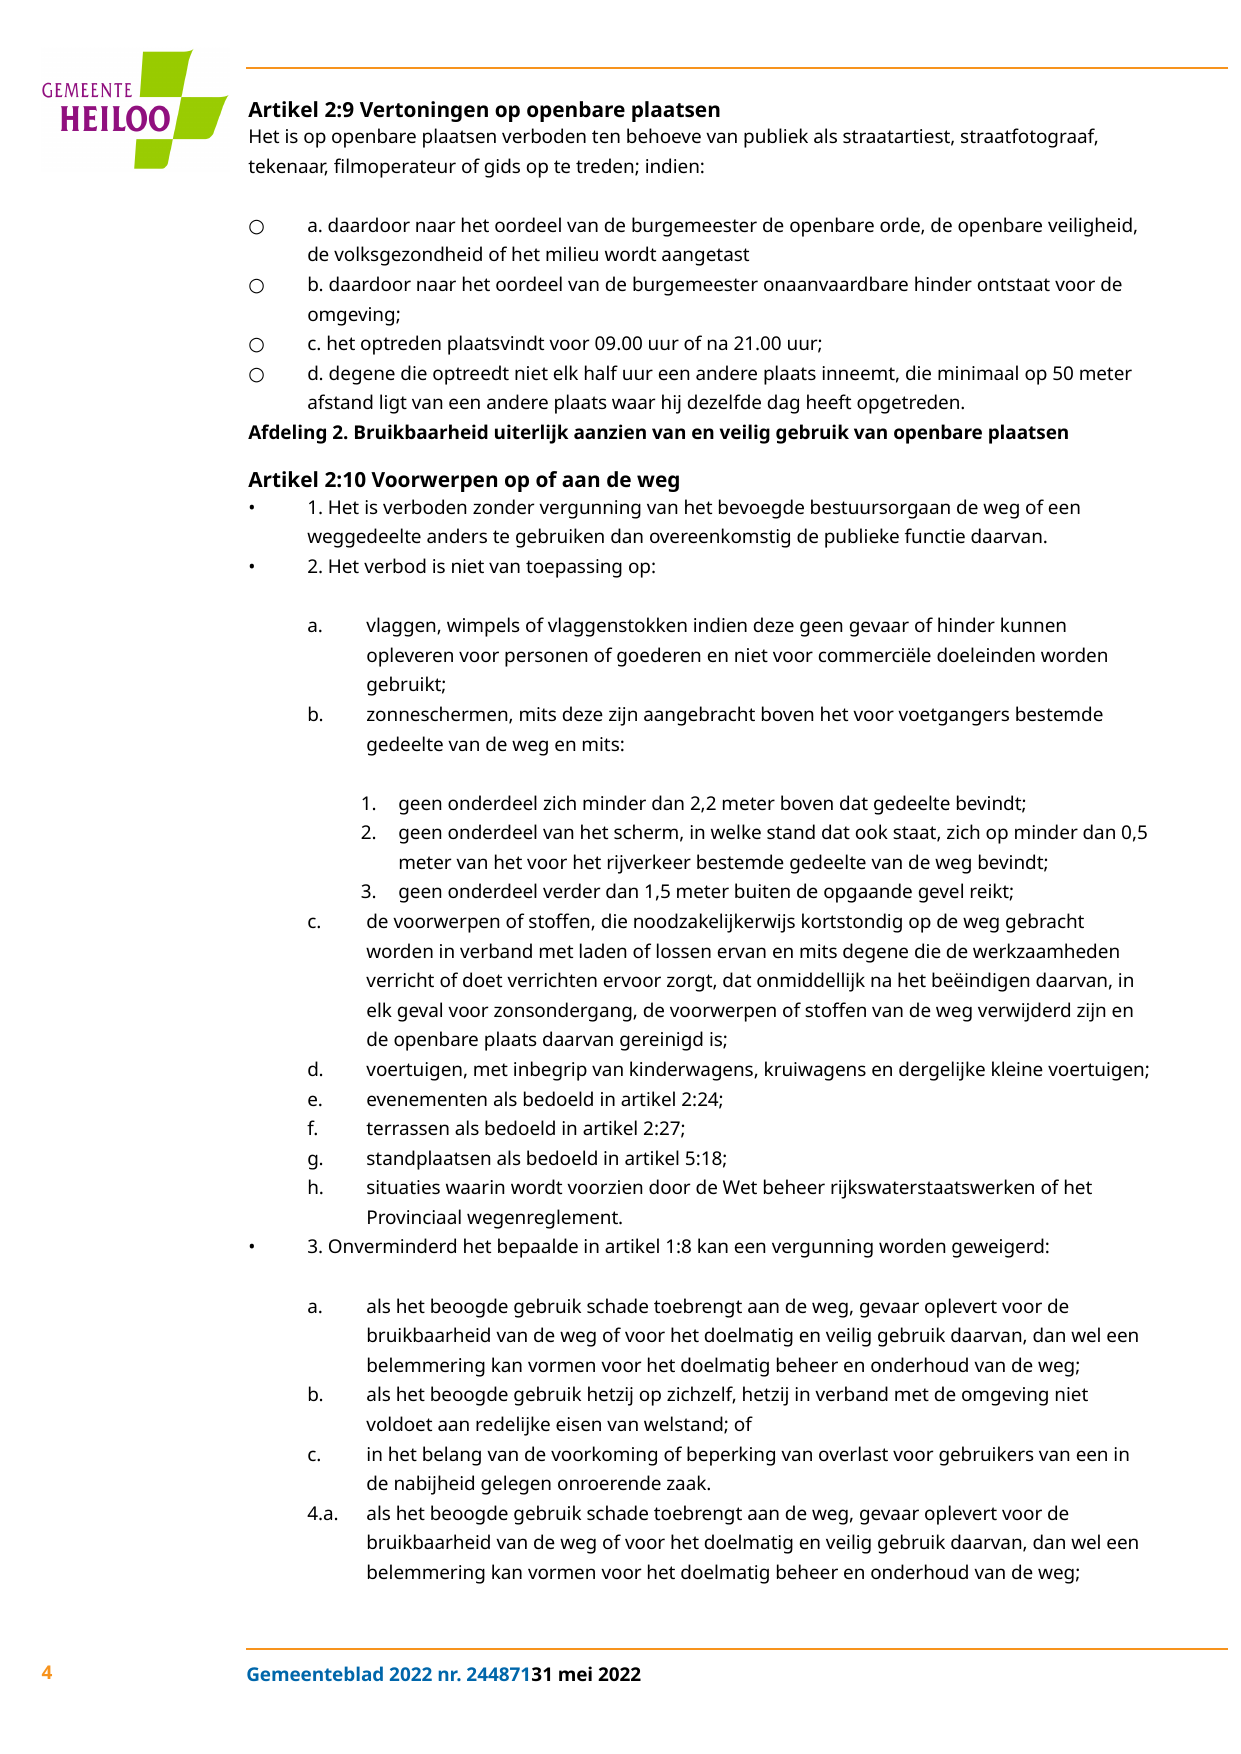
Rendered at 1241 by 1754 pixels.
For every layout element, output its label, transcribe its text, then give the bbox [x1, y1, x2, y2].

list terrassen als bedoeld in artikel 2:27; [307, 1115, 1152, 1141]
list vlaggen, wimpels of vlaggenstokken indien deze geen gevaar of hinder kunnen opleveren voor personen of goederen en niet voor commerciële doeleinden worden gebruikt; [307, 612, 1152, 697]
list evenementen als bedoeld in artikel 2:24; [307, 1086, 1152, 1111]
text Artikel 2:10 Voorwerpen op of aan de weg [248, 466, 1152, 494]
list als het beoogde gebruik schade toebrengt aan de weg, gevaar oplevert voor de bruikbaarheid van de weg of voor het doelmatig en veilig gebruik daarvan, dan wel een belemmering kan vormen voor het doelmatig beheer en onderhoud van de weg; [307, 1293, 1152, 1378]
list geen onderdeel zich minder dan 2,2 meter boven dat gedeelte bevindt; [361, 790, 1152, 816]
list 3. Onverminderd het bepaalde in artikel 1:8 kan een vergunning worden geweigerd: [248, 1234, 1152, 1259]
list de voorwerpen of stoffen, die noodzakelijkerwijs kortstondig op de weg gebracht worden in verband met laden of lossen ervan en mits degene die de werkzaamheden verricht of doet verrichten ervoor zorgt, dat onmiddellijk na het beëindigen daarvan, in elk geval voor zonsondergang, de voorwerpen of stoffen van de weg verwijderd zijn en de openbare plaats daarvan gereinigd is; [307, 908, 1152, 1052]
text Afdeling 2. Bruikbaarheid uiterlijk aanzien van en veilig gebruik van openbare plaatsen [248, 419, 1152, 445]
list b. daardoor naar het oordeel van de burgemeester onaanvaardbare hinder ontstaat voor de omgeving; [248, 271, 1152, 326]
list 2. Het verbod is niet van toepassing op: [248, 553, 1152, 579]
list 1. Het is verboden zonder vergunning van het bevoegde bestuursorgaan de weg of een weggedeelte anders te gebruiken dan overeenkomstig de publieke functie daarvan. [248, 494, 1152, 549]
list standplaatsen als bedoeld in artikel 5:18; [307, 1145, 1152, 1171]
list als het beoogde gebruik hetzij op zichzelf, hetzij in verband met de omgeving niet voldoet aan redelijke eisen van welstand; of [307, 1382, 1152, 1437]
list geen onderdeel verder dan 1,5 meter buiten de opgaande gevel reikt; [361, 879, 1152, 904]
list voertuigen, met inbegrip van kinderwagens, kruiwagens en dergelijke kleine voertuigen; [307, 1056, 1152, 1082]
list als het beoogde gebruik schade toebrengt aan de weg, gevaar oplevert voor de bruikbaarheid van de weg of voor het doelmatig en veilig gebruik daarvan, dan wel een belemmering kan vormen voor het doelmatig beheer en onderhoud van de weg; [307, 1500, 1152, 1585]
list d. degene die optreedt niet elk half uur een andere plaats inneemt, die minimaal op 50 meter afstand ligt van een andere plaats waar hij dezelfde dag heeft opgetreden. [248, 360, 1152, 415]
list zonneschermen, mits deze zijn aangebracht boven het voor voetgangers bestemde gedeelte van de weg en mits: [307, 701, 1152, 756]
list situaties waarin wordt voorzien door de Wet beheer rijkswaterstaatswerken of het Provinciaal wegenreglement. [307, 1174, 1152, 1230]
list c. het optreden plaatsvindt voor 09.00 uur of na 21.00 uur; [248, 330, 1152, 356]
text Artikel 2:9 Vertoningen op openbare plaatsen [248, 95, 1152, 123]
text Het is op openbare plaatsen verboden ten behoeve van publiek als straatartiest, straatfotograaf, tekenaar, filmoperateur of gids op te treden; indien: [248, 123, 1152, 178]
list in het belang van de voorkoming of beperking van overlast voor gebruikers van een in de nabijheid gelegen onroerende zaak. [307, 1441, 1152, 1496]
list a. daardoor naar het oordeel van de burgemeester de openbare orde, de openbare veiligheid, de volksgezondheid of het milieu wordt aangetast [248, 212, 1152, 267]
picture [41, 47, 231, 172]
list geen onderdeel van het scherm, in welke stand dat ook staat, zich op minder dan 0,5 meter van het voor het rijverkeer bestemde gedeelte van de weg bevindt; [361, 819, 1152, 875]
